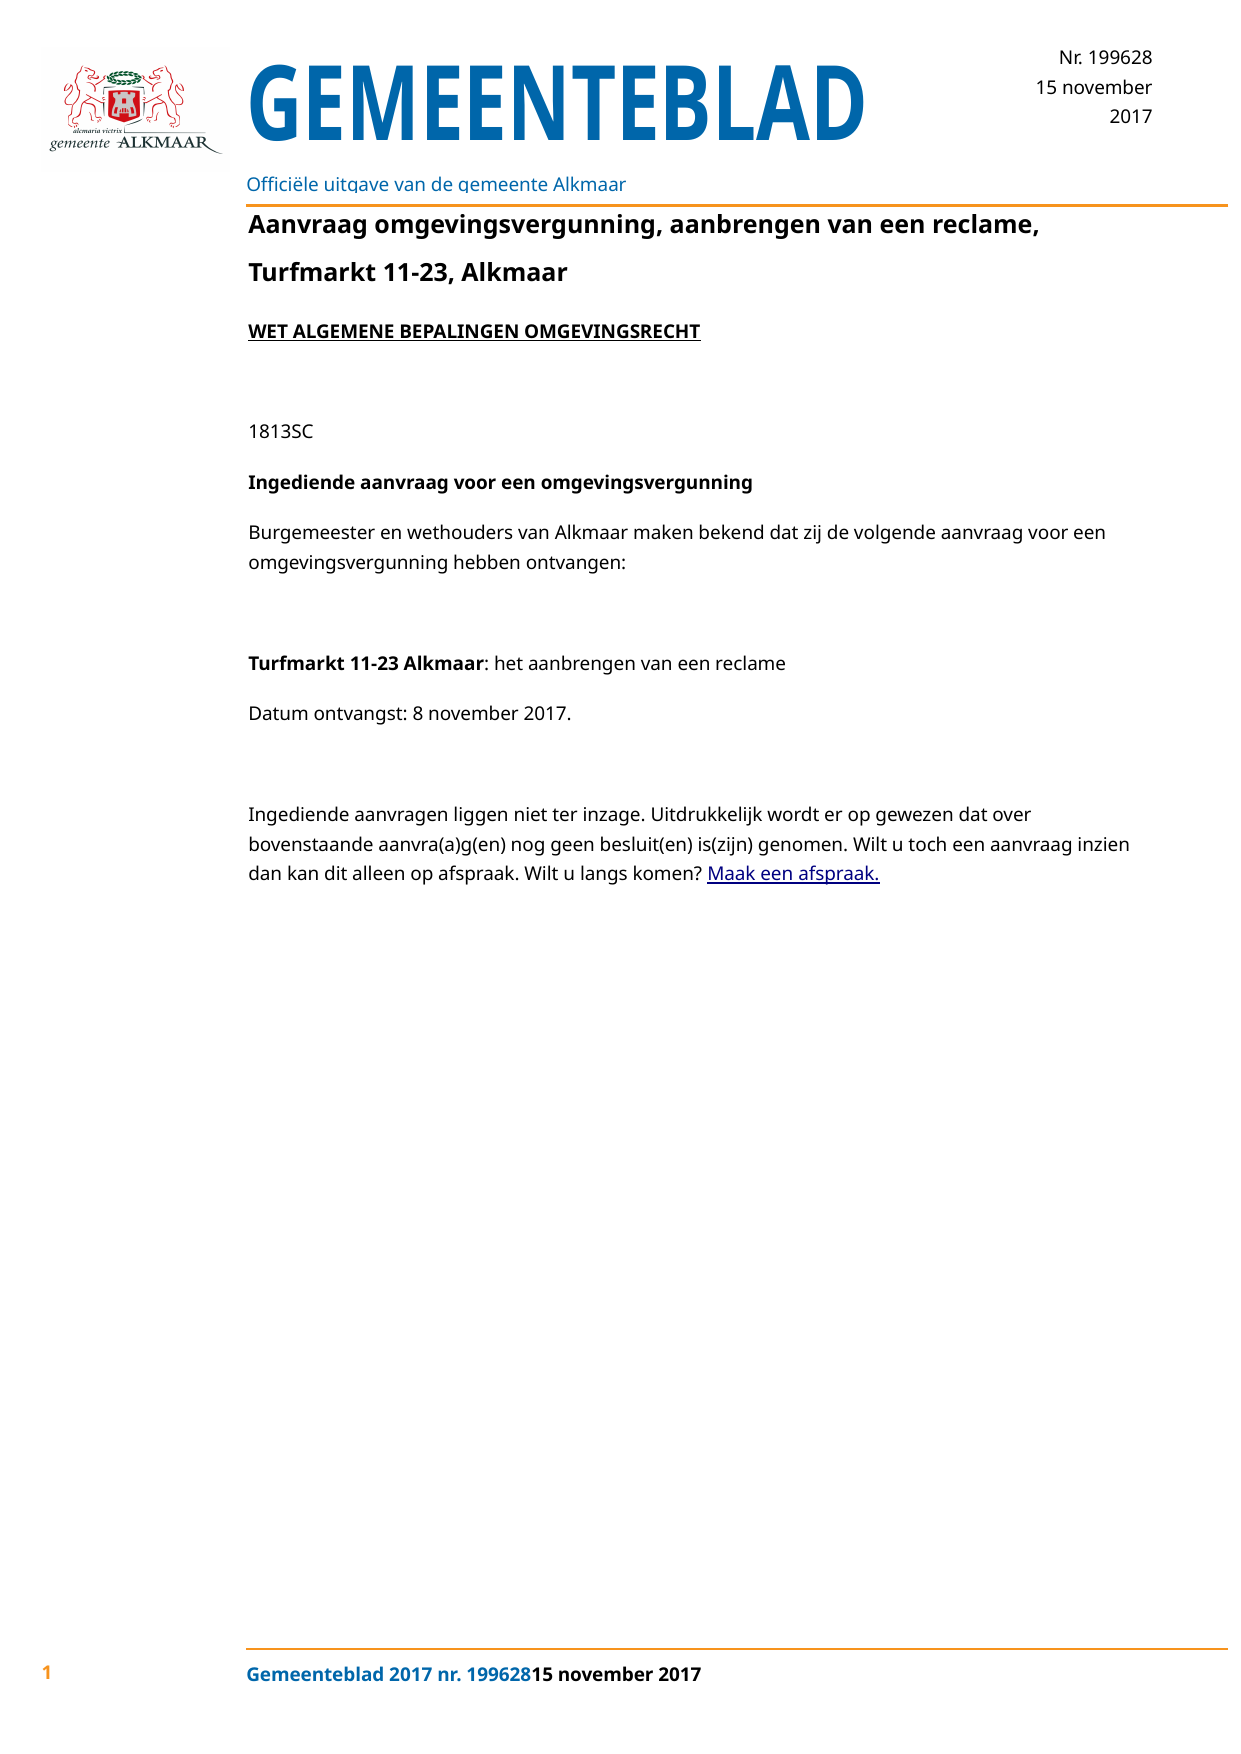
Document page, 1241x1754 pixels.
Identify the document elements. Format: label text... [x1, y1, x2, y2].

text Ingediende aanvragen liggen niet ter inzage. Uitdrukkelijk wordt er op gewezen dat over bovenstaande aanvra(a)g(en) nog geen besluit(en) is(zijn) genomen. Wilt u toch een aanvraag inzien dan kan dit alleen op afspraak. Wilt u langs komen? Maak een afspraak. [248, 801, 1152, 886]
text Turfmarkt 11-23 Alkmaar: het aanbrengen van een reclame [248, 650, 1152, 676]
picture [41, 47, 231, 172]
text 1813SC [248, 419, 1152, 444]
text WET ALGEMENE BEPALINGEN OMGEVINGSRECHT [248, 318, 1152, 344]
text Aanvraag omgevingsvergunning, aanbrengen van een reclame, Turfmarkt 11-23, Alkmaar [248, 207, 1152, 288]
text Ingediende aanvraag voor een omgevingsvergunning [248, 469, 1152, 495]
text Burgemeester en wethouders van Alkmaar maken bekend dat zij de volgende aanvraag voor een omgevingsvergunning hebben ontvangen: [248, 519, 1152, 575]
text Datum ontvangst: 8 november 2017. [248, 700, 1152, 726]
